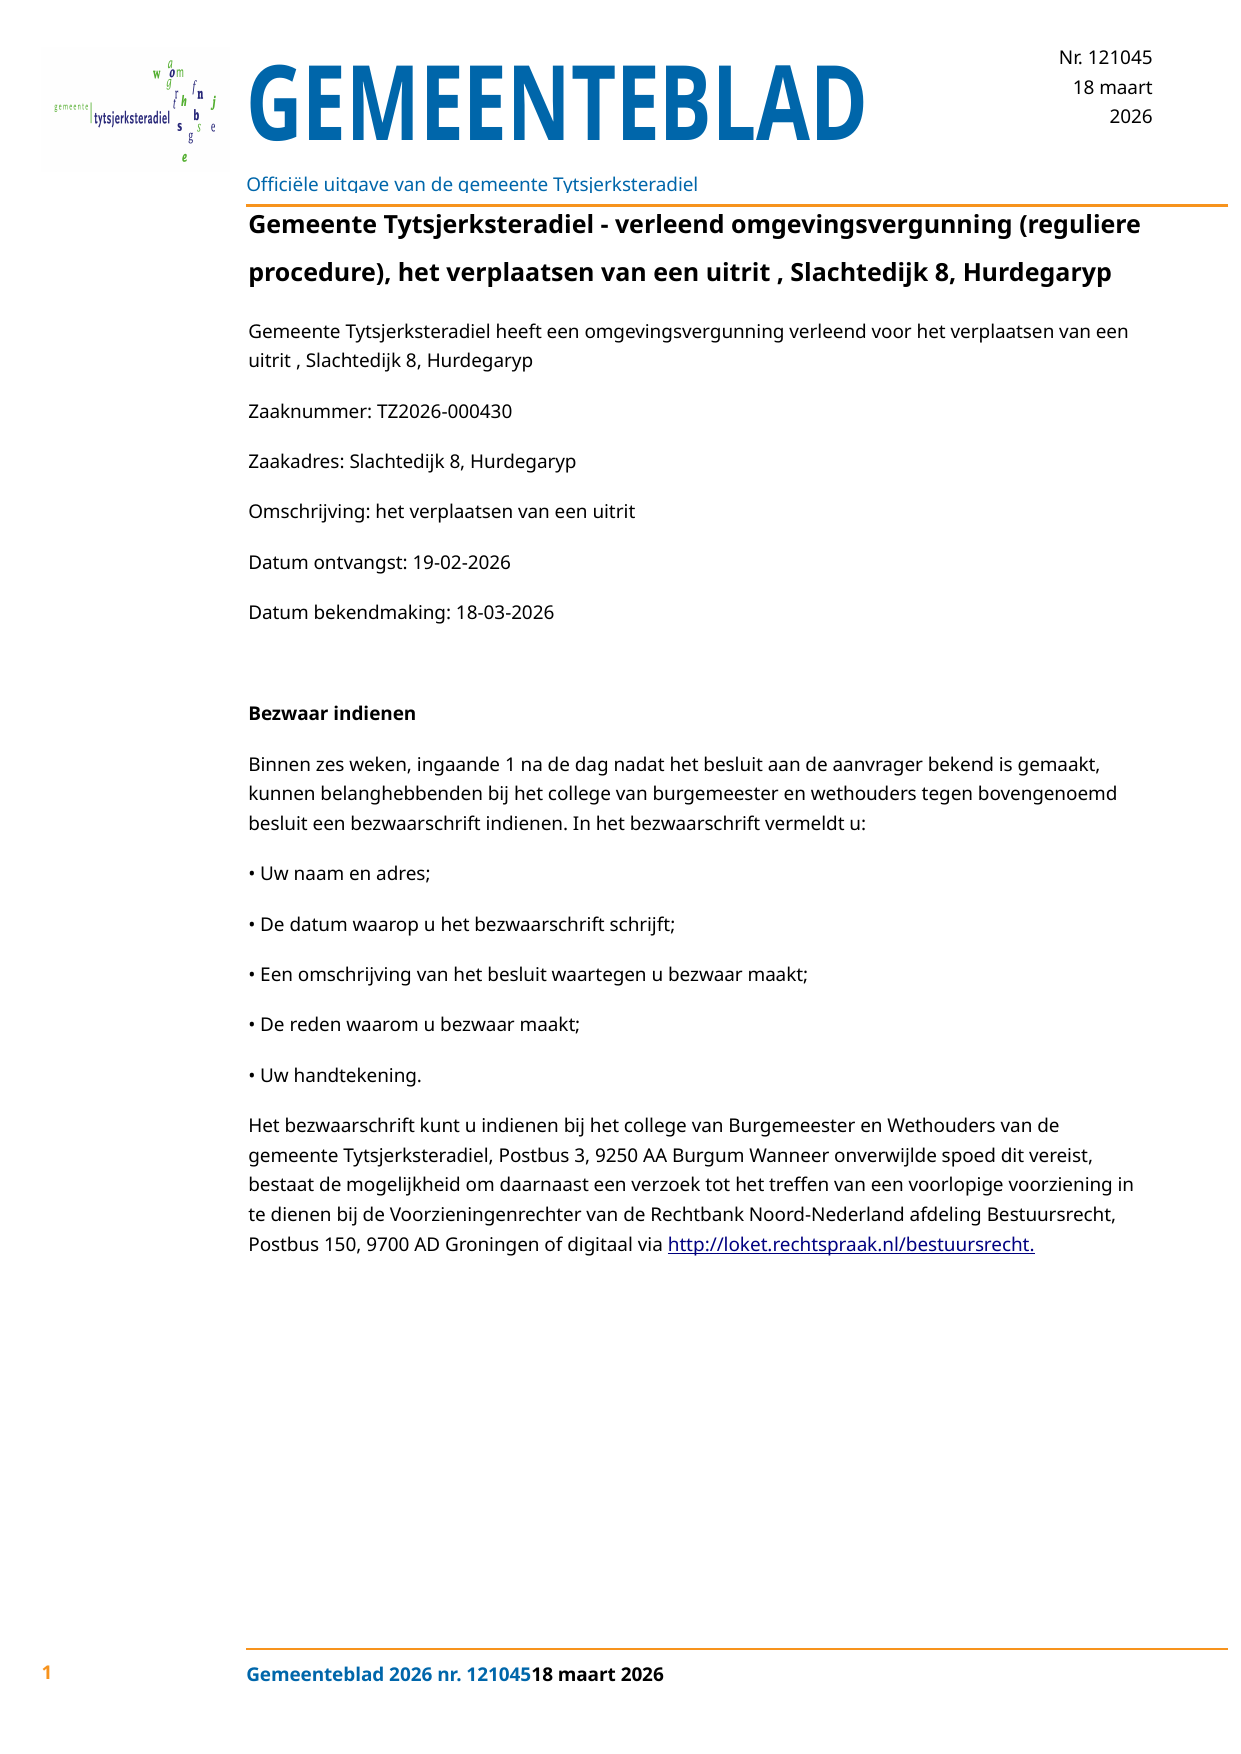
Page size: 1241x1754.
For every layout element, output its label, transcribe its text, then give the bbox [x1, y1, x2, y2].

text Datum ontvangst: 19-02-2026 [248, 549, 1152, 575]
text • De reden waarom u bezwaar maakt; [248, 1012, 1152, 1037]
text • Een omschrijving van het besluit waartegen u bezwaar maakt; [248, 961, 1152, 987]
text Bezwaar indienen [248, 700, 1152, 726]
text • Uw naam en adres; [248, 860, 1152, 886]
text Zaaknummer: TZ2026-000430 [248, 398, 1152, 424]
text Gemeente Tytsjerksteradiel - verleend omgevingsvergunning (reguliere procedure), het verplaatsen van een uitrit , Slachtedijk 8, Hurdegaryp [248, 207, 1152, 288]
text Binnen zes weken, ingaande 1 na de dag nadat het besluit aan de aanvrager bekend is gemaakt, kunnen belanghebbenden bij het college van burgemeester en wethouders tegen bovengenoemd besluit een bezwaarschrift indienen. In het bezwaarschrift vermeldt u: [248, 751, 1152, 836]
text Gemeente Tytsjerksteradiel heeft een omgevingsvergunning verleend voor het verplaatsen van een uitrit , Slachtedijk 8, Hurdegaryp [248, 318, 1152, 373]
text Het bezwaarschrift kunt u indienen bij het college van Burgemeester en Wethouders van de gemeente Tytsjerksteradiel, Postbus 3, 9250 AA Burgum Wanneer onverwijlde spoed dit vereist, bestaat de mogelijkheid om daarnaast een verzoek tot het treffen van een voorlopige voorziening in te dienen bij de Voorzieningenrechter van de Rechtbank Noord-Nederland afdeling Bestuursrecht, Postbus 150, 9700 AD Groningen of digitaal via http://loket.rechtspraak.nl/bestuursrecht. [248, 1112, 1152, 1257]
text • Uw handtekening. [248, 1062, 1152, 1088]
text Datum bekendmaking: 18-03-2026 [248, 599, 1152, 625]
text • De datum waarop u het bezwaarschrift schrijft; [248, 911, 1152, 937]
picture [41, 47, 231, 172]
text Omschrijving: het verplaatsen van een uitrit [248, 499, 1152, 524]
text Zaakadres: Slachtedijk 8, Hurdegaryp [248, 448, 1152, 474]
